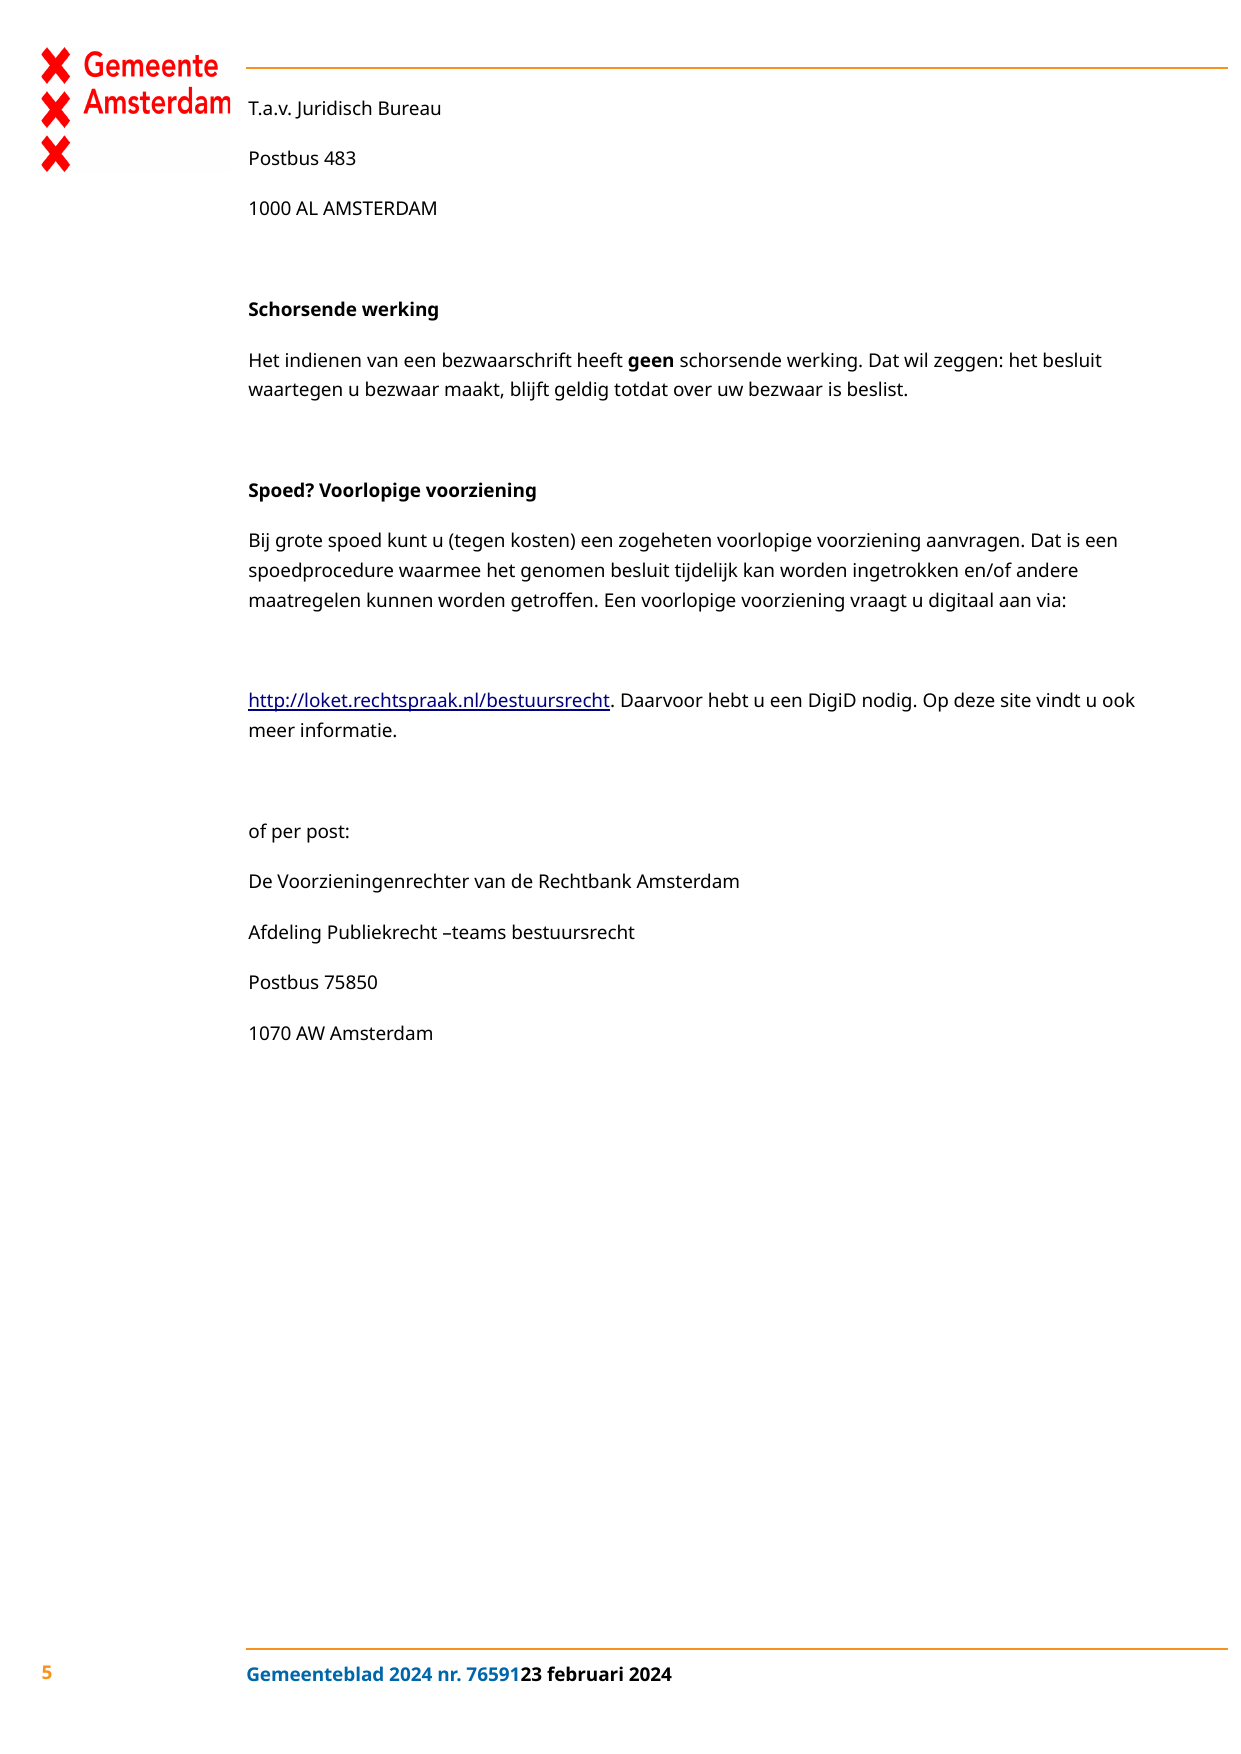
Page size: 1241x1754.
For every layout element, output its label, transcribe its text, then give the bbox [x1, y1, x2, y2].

text T.a.v. Juridisch Bureau [248, 95, 1152, 121]
text Postbus 483 [248, 145, 1152, 171]
text http://loket.rechtspraak.nl/bestuursrecht. Daarvoor hebt u een DigiD nodig. Op deze site vindt u ook meer informatie. [248, 688, 1152, 743]
picture [41, 47, 231, 172]
text Postbus 75850 [248, 969, 1152, 995]
text Afdeling Publiekrecht –teams bestuursrecht [248, 919, 1152, 945]
text 1000 AL AMSTERDAM [248, 196, 1152, 221]
text De Voorzieningenrechter van de Rechtbank Amsterdam [248, 868, 1152, 894]
text of per post: [248, 818, 1152, 844]
text Schorsende werking [248, 296, 1152, 322]
text Bij grote spoed kunt u (tegen kosten) een zogeheten voorlopige voorziening aanvragen. Dat is een spoedprocedure waarmee het genomen besluit tijdelijk kan worden ingetrokken en/of andere maatregelen kunnen worden getroffen. Een voorlopige voorziening vraagt u digitaal aan via: [248, 528, 1152, 613]
text Spoed? Voorlopige voorziening [248, 477, 1152, 503]
text Het indienen van een bezwaarschrift heeft geen schorsende werking. Dat wil zeggen: het besluit waartegen u bezwaar maakt, blijft geldig totdat over uw bezwaar is beslist. [248, 347, 1152, 402]
text 1070 AW Amsterdam [248, 1020, 1152, 1046]
